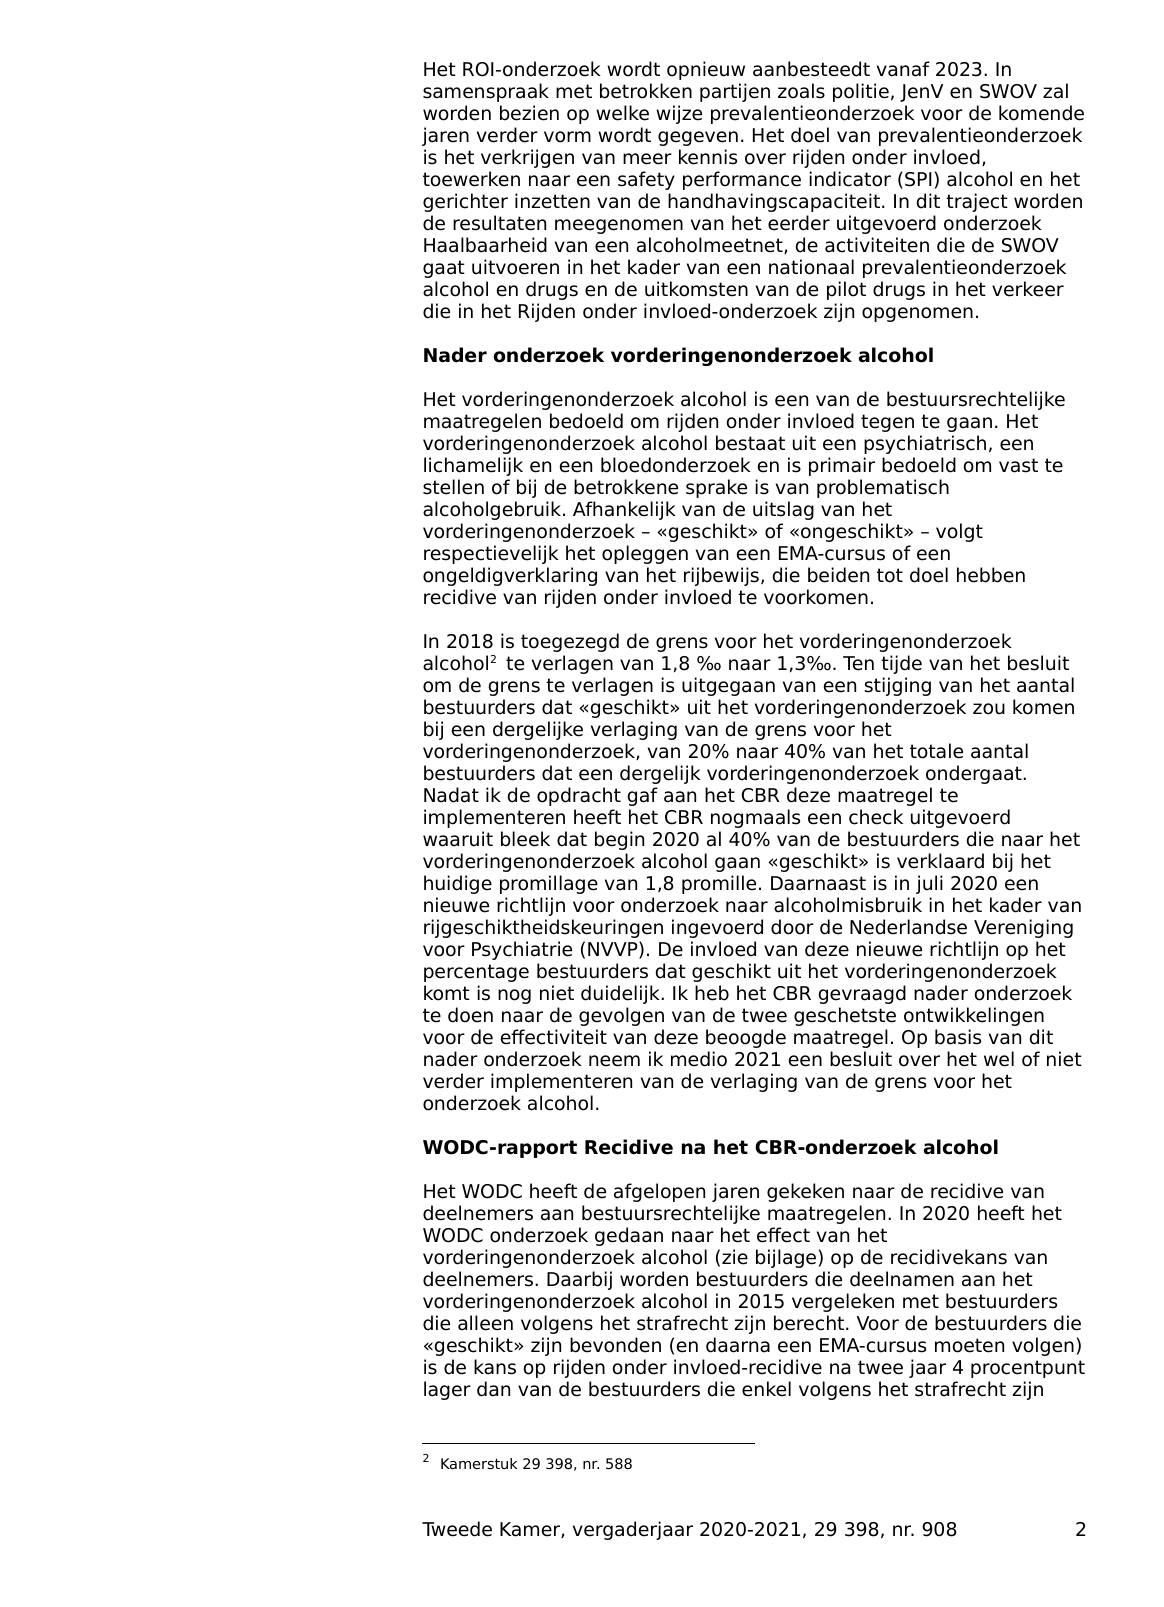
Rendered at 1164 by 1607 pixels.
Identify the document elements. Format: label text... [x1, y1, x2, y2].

text Kamerstuk 29 398, nr. 588 [422, 1452, 1087, 1474]
subtitle WODC-rapport Recidive na het CBR-onderzoek alcohol [422, 1137, 1087, 1159]
text Het WODC heeft de afgelopen jaren gekeken naar de recidive van deelnemers aan bestuursrechtelijke maatregelen. In 2020 heeft het WODC onderzoek gedaan naar het effect van het vorderingenonderzoek alcohol (zie bijlage) op de recidivekans van deelnemers. Daarbij worden bestuurders die deelnamen aan het vorderingenonderzoek alcohol in 2015 vergeleken met bestuurders die alleen volgens het strafrecht zijn berecht. Voor de bestuurders die «geschikt» zijn bevonden (en daarna een EMA-cursus moeten volgen) is de kans op rijden onder invloed-recidive na twee jaar 4 procentpunt lager dan van de bestuurders die enkel volgens het strafrecht zijn [422, 1181, 1087, 1401]
text In 2018 is toegezegd de grens voor het vorderingenonderzoek alcohol te verlagen van 1,8 ‰ naar 1,3‰. Ten tijde van het besluit om de grens te verlagen is uitgegaan van een stijging van het aantal bestuurders dat «geschikt» uit het vorderingenonderzoek zou komen bij een dergelijke verlaging van de grens voor het vorderingenonderzoek, van 20% naar 40% van het totale aantal bestuurders dat een dergelijk vorderingenonderzoek ondergaat. Nadat ik de opdracht gaf aan het CBR deze maatregel te implementeren heeft het CBR nogmaals een check uitgevoerd waaruit bleek dat begin 2020 al 40% van de bestuurders die naar het vorderingenonderzoek alcohol gaan «geschikt» is verklaard bij het huidige promillage van 1,8 promille. Daarnaast is in juli 2020 een nieuwe richtlijn voor onderzoek naar alcoholmisbruik in het kader van rijgeschiktheidskeuringen ingevoerd door de Nederlandse Vereniging voor Psychiatrie (NVVP). De invloed van deze nieuwe richtlijn op het percentage bestuurders dat geschikt uit het vorderingenonderzoek komt is nog niet duidelijk. Ik heb het CBR gevraagd nader onderzoek te doen naar de gevolgen van de twee geschetste ontwikkelingen voor de effectiviteit van deze beoogde maatregel. Op basis van dit nader onderzoek neem ik medio 2021 een besluit over het wel of niet verder implementeren van de verlaging van de grens voor het onderzoek alcohol. [422, 631, 1087, 1115]
text Het ROI-onderzoek wordt opnieuw aanbesteedt vanaf 2023. In samenspraak met betrokken partijen zoals politie, JenV en SWOV zal worden bezien op welke wijze prevalentieonderzoek voor de komende jaren verder vorm wordt gegeven. Het doel van prevalentieonderzoek is het verkrijgen van meer kennis over rijden onder invloed, toewerken naar een safety performance indicator (SPI) alcohol en het gerichter inzetten van de handhavingscapaciteit. In dit traject worden de resultaten meegenomen van het eerder uitgevoerd onderzoek Haalbaarheid van een alcoholmeetnet, de activiteiten die de SWOV gaat uitvoeren in het kader van een nationaal prevalentieonderzoek alcohol en drugs en de uitkomsten van de pilot drugs in het verkeer die in het Rijden onder invloed-onderzoek zijn opgenomen. [422, 59, 1087, 323]
text Het vorderingenonderzoek alcohol is een van de bestuursrechtelijke maatregelen bedoeld om rijden onder invloed tegen te gaan. Het vorderingenonderzoek alcohol bestaat uit een psychiatrisch, een lichamelijk en een bloedonderzoek en is primair bedoeld om vast te stellen of bij de betrokkene sprake is van problematisch alcoholgebruik. Afhankelijk van de uitslag van het vorderingenonderzoek – «geschikt» of «ongeschikt» – volgt respectievelijk het opleggen van een EMA-cursus of een ongeldigverklaring van het rijbewijs, die beiden tot doel hebben recidive van rijden onder invloed te voorkomen. [422, 389, 1087, 609]
subtitle Nader onderzoek vorderingenonderzoek alcohol [422, 345, 1087, 367]
